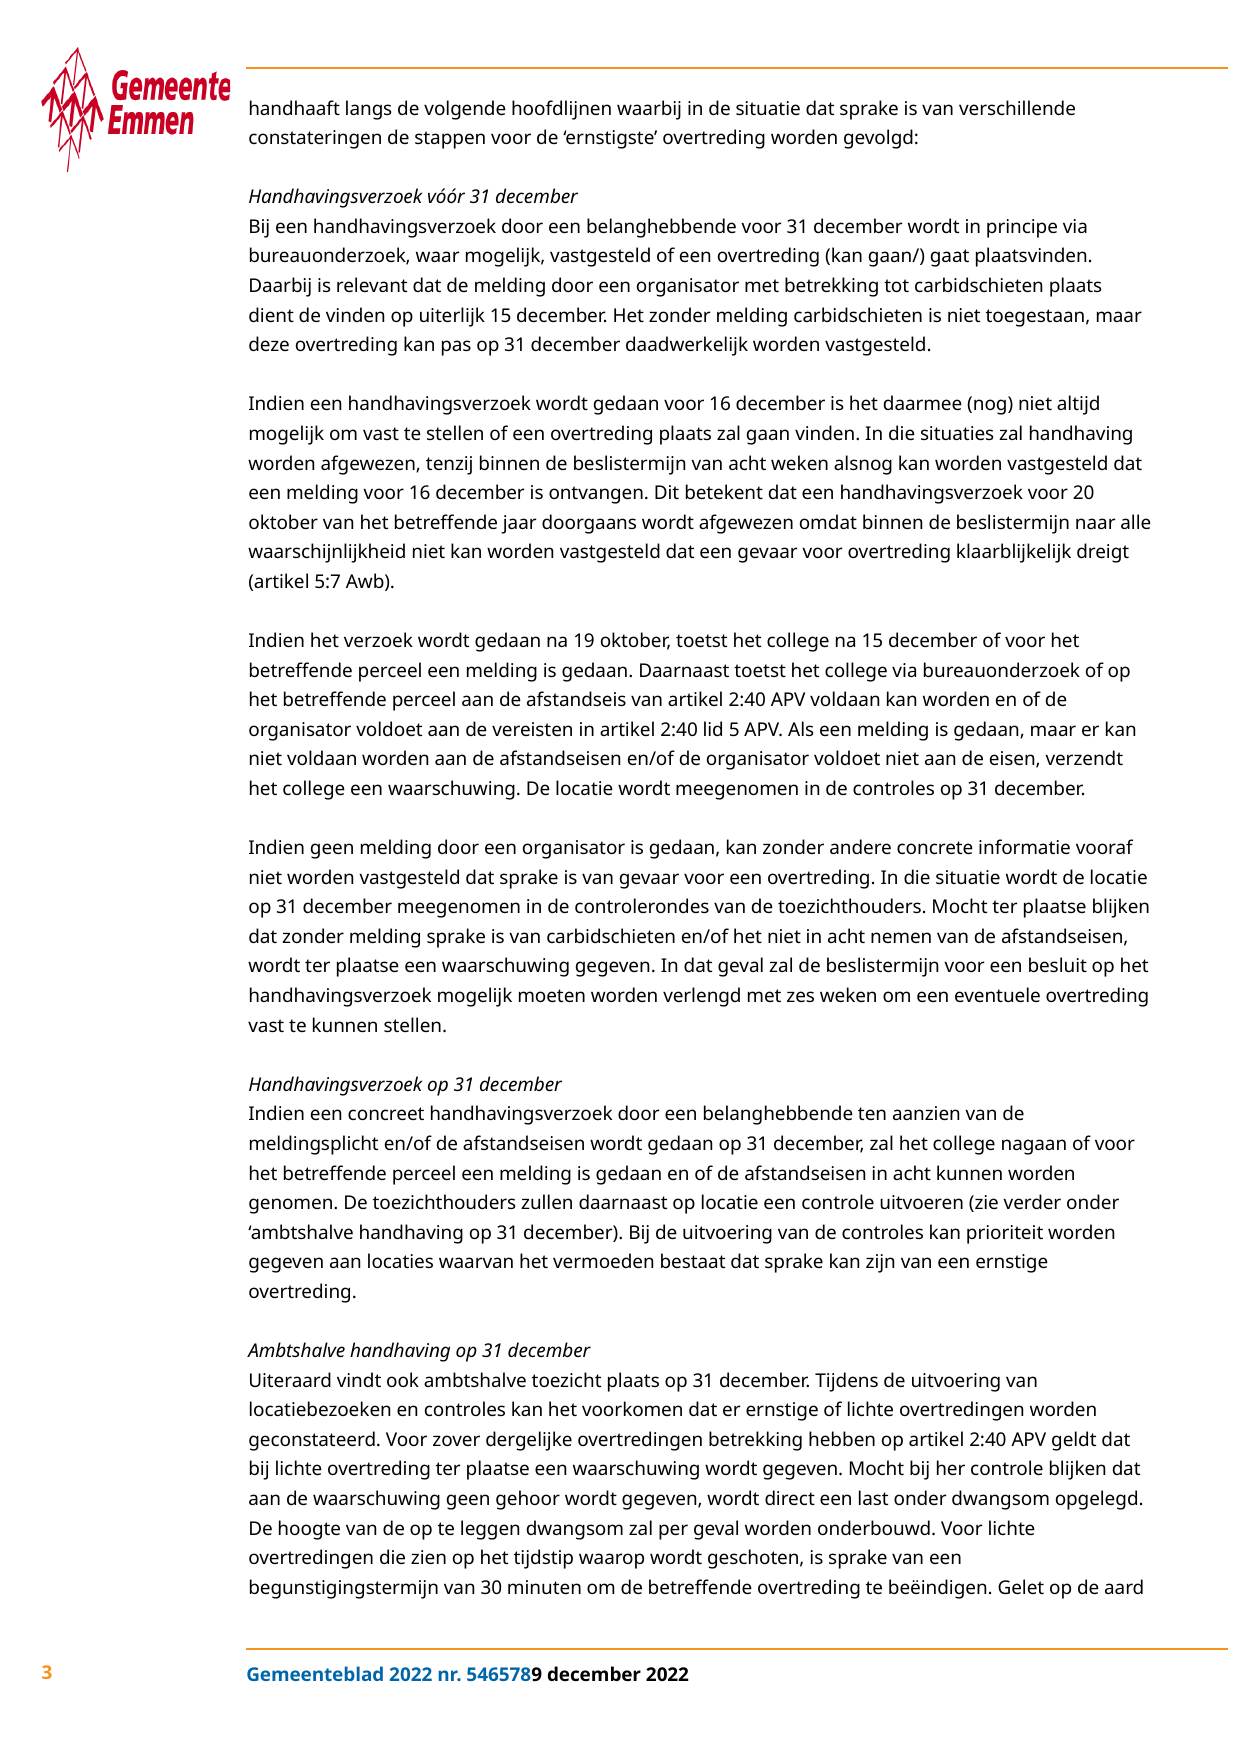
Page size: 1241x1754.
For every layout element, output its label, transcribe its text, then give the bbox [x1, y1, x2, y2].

text Indien een concreet handhavingsverzoek door een belanghebbende ten aanzien van de meldingsplicht en/of de afstandseisen wordt gedaan op 31 december, zal het college nagaan of voor het betreffende perceel een melding is gedaan en of de afstandseisen in acht kunnen worden genomen. De toezichthouders zullen daarnaast op locatie een controle uitvoeren (zie verder onder ‘ambtshalve handhaving op 31 december). Bij de uitvoering van de controles kan prioriteit worden gegeven aan locaties waarvan het vermoeden bestaat dat sprake kan zijn van een ernstige overtreding. [248, 1101, 1152, 1304]
picture [41, 47, 231, 172]
text Bij een handhavingsverzoek door een belanghebbende voor 31 december wordt in principe via bureauonderzoek, waar mogelijk, vastgesteld of een overtreding (kan gaan/) gaat plaatsvinden. Daarbij is relevant dat de melding door een organisator met betrekking tot carbidschieten plaats dient de vinden op uiterlijk 15 december. Het zonder melding carbidschieten is niet toegestaan, maar deze overtreding kan pas op 31 december daadwerkelijk worden vastgesteld. [248, 213, 1152, 357]
text Indien geen melding door een organisator is gedaan, kan zonder andere concrete informatie vooraf niet worden vastgesteld dat sprake is van gevaar voor een overtreding. In die situatie wordt de locatie op 31 december meegenomen in de controlerondes van de toezichthouders. Mocht ter plaatse blijken dat zonder melding sprake is van carbidschieten en/of het niet in acht nemen van de afstandseisen, wordt ter plaatse een waarschuwing gegeven. In dat geval zal de beslistermijn voor een besluit op het handhavingsverzoek mogelijk moeten worden verlengd met zes weken om een eventuele overtreding vast te kunnen stellen. [248, 834, 1152, 1038]
text Indien het verzoek wordt gedaan na 19 oktober, toetst het college na 15 december of voor het betreffende perceel een melding is gedaan. Daarnaast toetst het college via bureauonderzoek of op het betreffende perceel aan de afstandseis van artikel 2:40 APV voldaan kan worden en of de organisator voldoet aan de vereisten in artikel 2:40 lid 5 APV. Als een melding is gedaan, maar er kan niet voldaan worden aan de afstandseisen en/of de organisator voldoet niet aan de eisen, verzendt het college een waarschuwing. De locatie wordt meegenomen in de controles op 31 december. [248, 627, 1152, 801]
text Indien een handhavingsverzoek wordt gedaan voor 16 december is het daarmee (nog) niet altijd mogelijk om vast te stellen of een overtreding plaats zal gaan vinden. In die situaties zal handhaving worden afgewezen, tenzij binnen de beslistermijn van acht weken alsnog kan worden vastgesteld dat een melding voor 16 december is ontvangen. Dit betekent dat een handhavingsverzoek voor 20 oktober van het betreffende jaar doorgaans wordt afgewezen omdat binnen de beslistermijn naar alle waarschijnlijkheid niet kan worden vastgesteld dat een gevaar voor overtreding klaarblijkelijk dreigt (artikel 5:7 Awb). [248, 391, 1152, 594]
text Ambtshalve handhaving op 31 december [248, 1337, 1152, 1363]
text Handhavingsverzoek vóór 31 december [248, 183, 1152, 209]
text handhaaft langs de volgende hoofdlijnen waarbij in de situatie dat sprake is van verschillende constateringen de stappen voor de ‘ernstigste’ overtreding worden gevolgd: [248, 95, 1152, 150]
text Handhavingsverzoek op 31 december [248, 1071, 1152, 1097]
text Uiteraard vindt ook ambtshalve toezicht plaats op 31 december. Tijdens de uitvoering van locatiebezoeken en controles kan het voorkomen dat er ernstige of lichte overtredingen worden geconstateerd. Voor zover dergelijke overtredingen betrekking hebben op artikel 2:40 APV geldt dat bij lichte overtreding ter plaatse een waarschuwing wordt gegeven. Mocht bij her controle blijken dat aan de waarschuwing geen gehoor wordt gegeven, wordt direct een last onder dwangsom opgelegd. De hoogte van de op te leggen dwangsom zal per geval worden onderbouwd. Voor lichte overtredingen die zien op het tijdstip waarop wordt geschoten, is sprake van een begunstigingstermijn van 30 minuten om de betreffende overtreding te beëindigen. Gelet op de aard [248, 1367, 1152, 1600]
